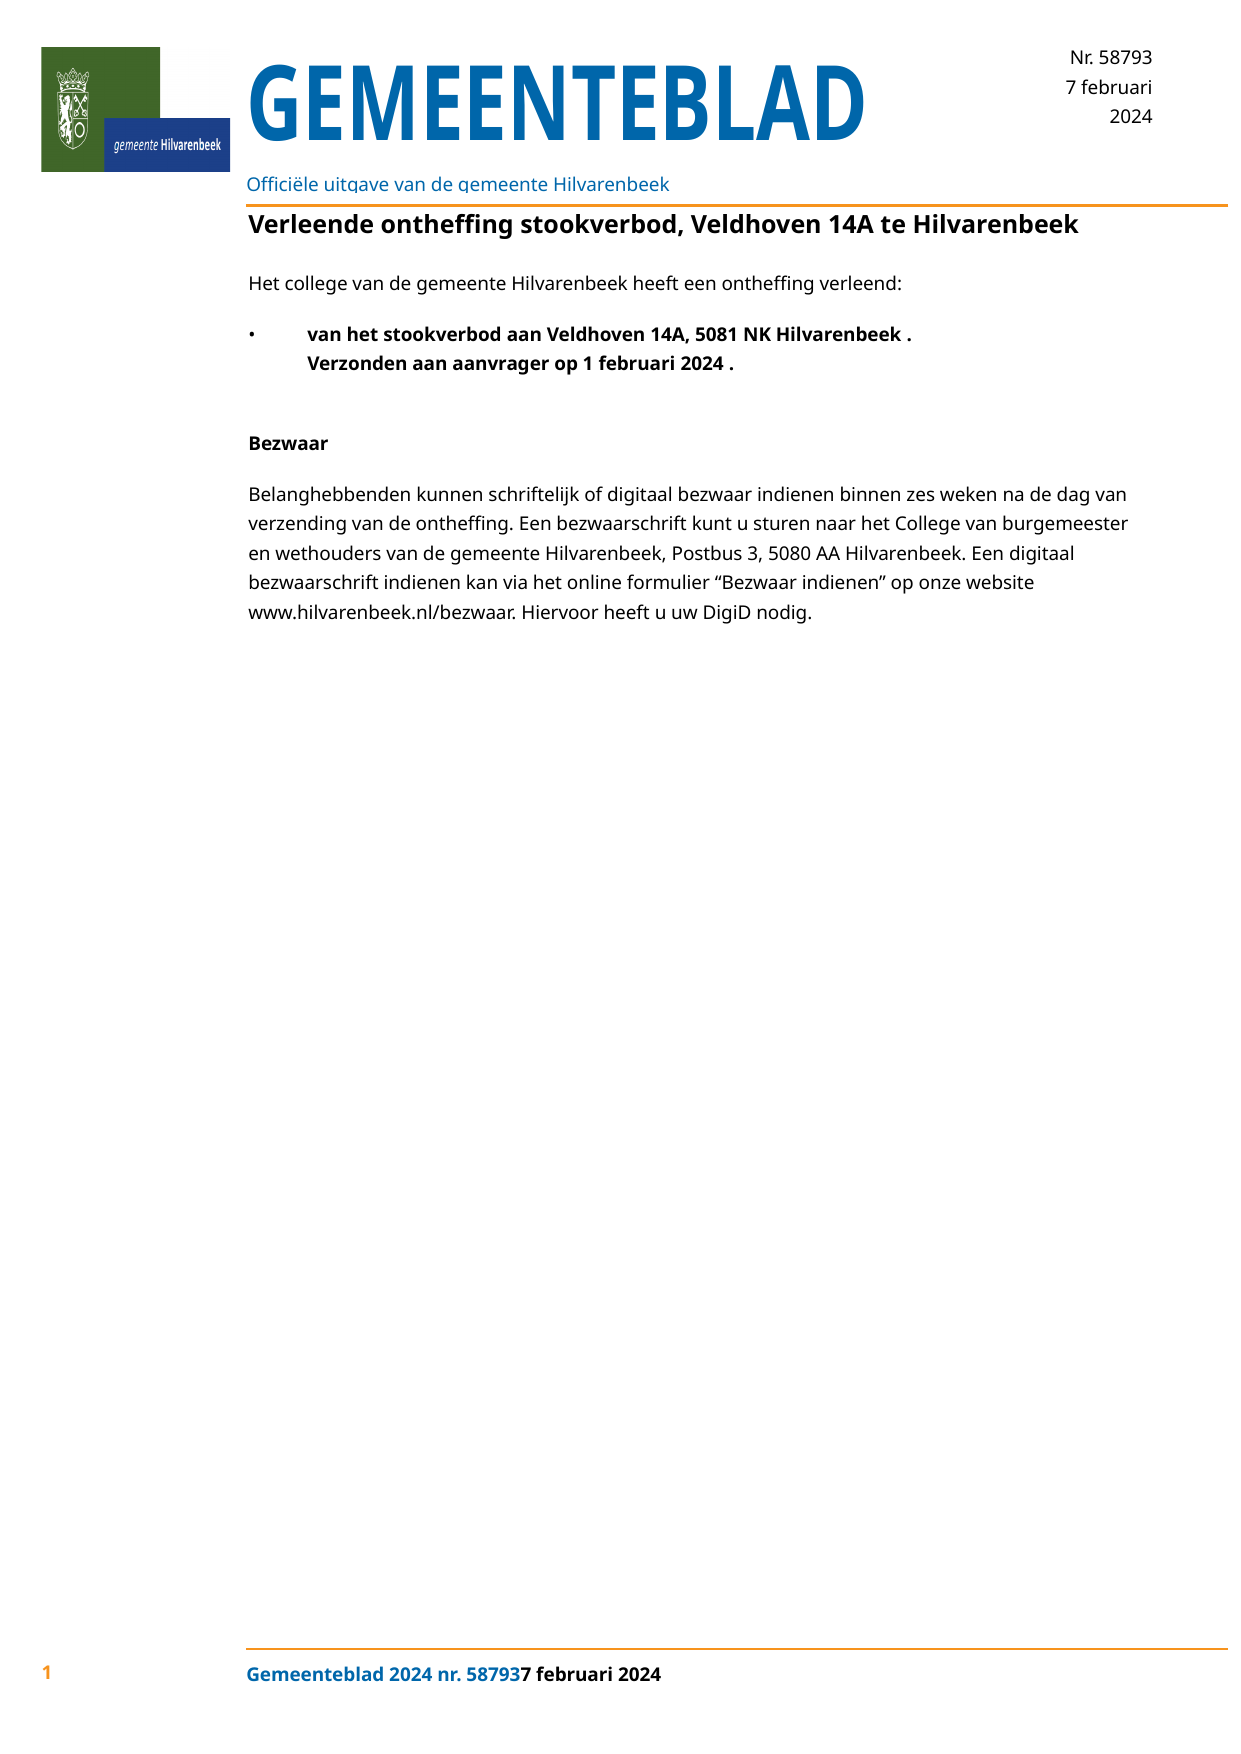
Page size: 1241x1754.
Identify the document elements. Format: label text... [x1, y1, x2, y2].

picture [41, 47, 231, 172]
list van het stookverbod aan Veldhoven 14A, 5081 NK Hilvarenbeek . [248, 321, 1152, 346]
text Verleende ontheffing stookverbod, Veldhoven 14A te Hilvarenbeek [248, 207, 1152, 241]
text Belanghebbenden kunnen schriftelijk of digitaal bezwaar indienen binnen zes weken na de dag van verzending van de ontheffing. Een bezwaarschrift kunt u sturen naar het College van burgemeester en wethouders van de gemeente Hilvarenbeek, Postbus 3, 5080 AA Hilvarenbeek. Een digitaal bezwaarschrift indienen kan via het online formulier “Bezwaar indienen” op onze website www.hilvarenbeek.nl/bezwaar. Hiervoor heeft u uw DigiD nodig. [248, 481, 1152, 625]
text Het college van de gemeente Hilvarenbeek heeft een ontheffing verleend: [248, 270, 1152, 296]
list Verzonden aan aanvrager op 1 februari 2024 . [248, 350, 1152, 376]
text Bezwaar [248, 430, 1152, 456]
